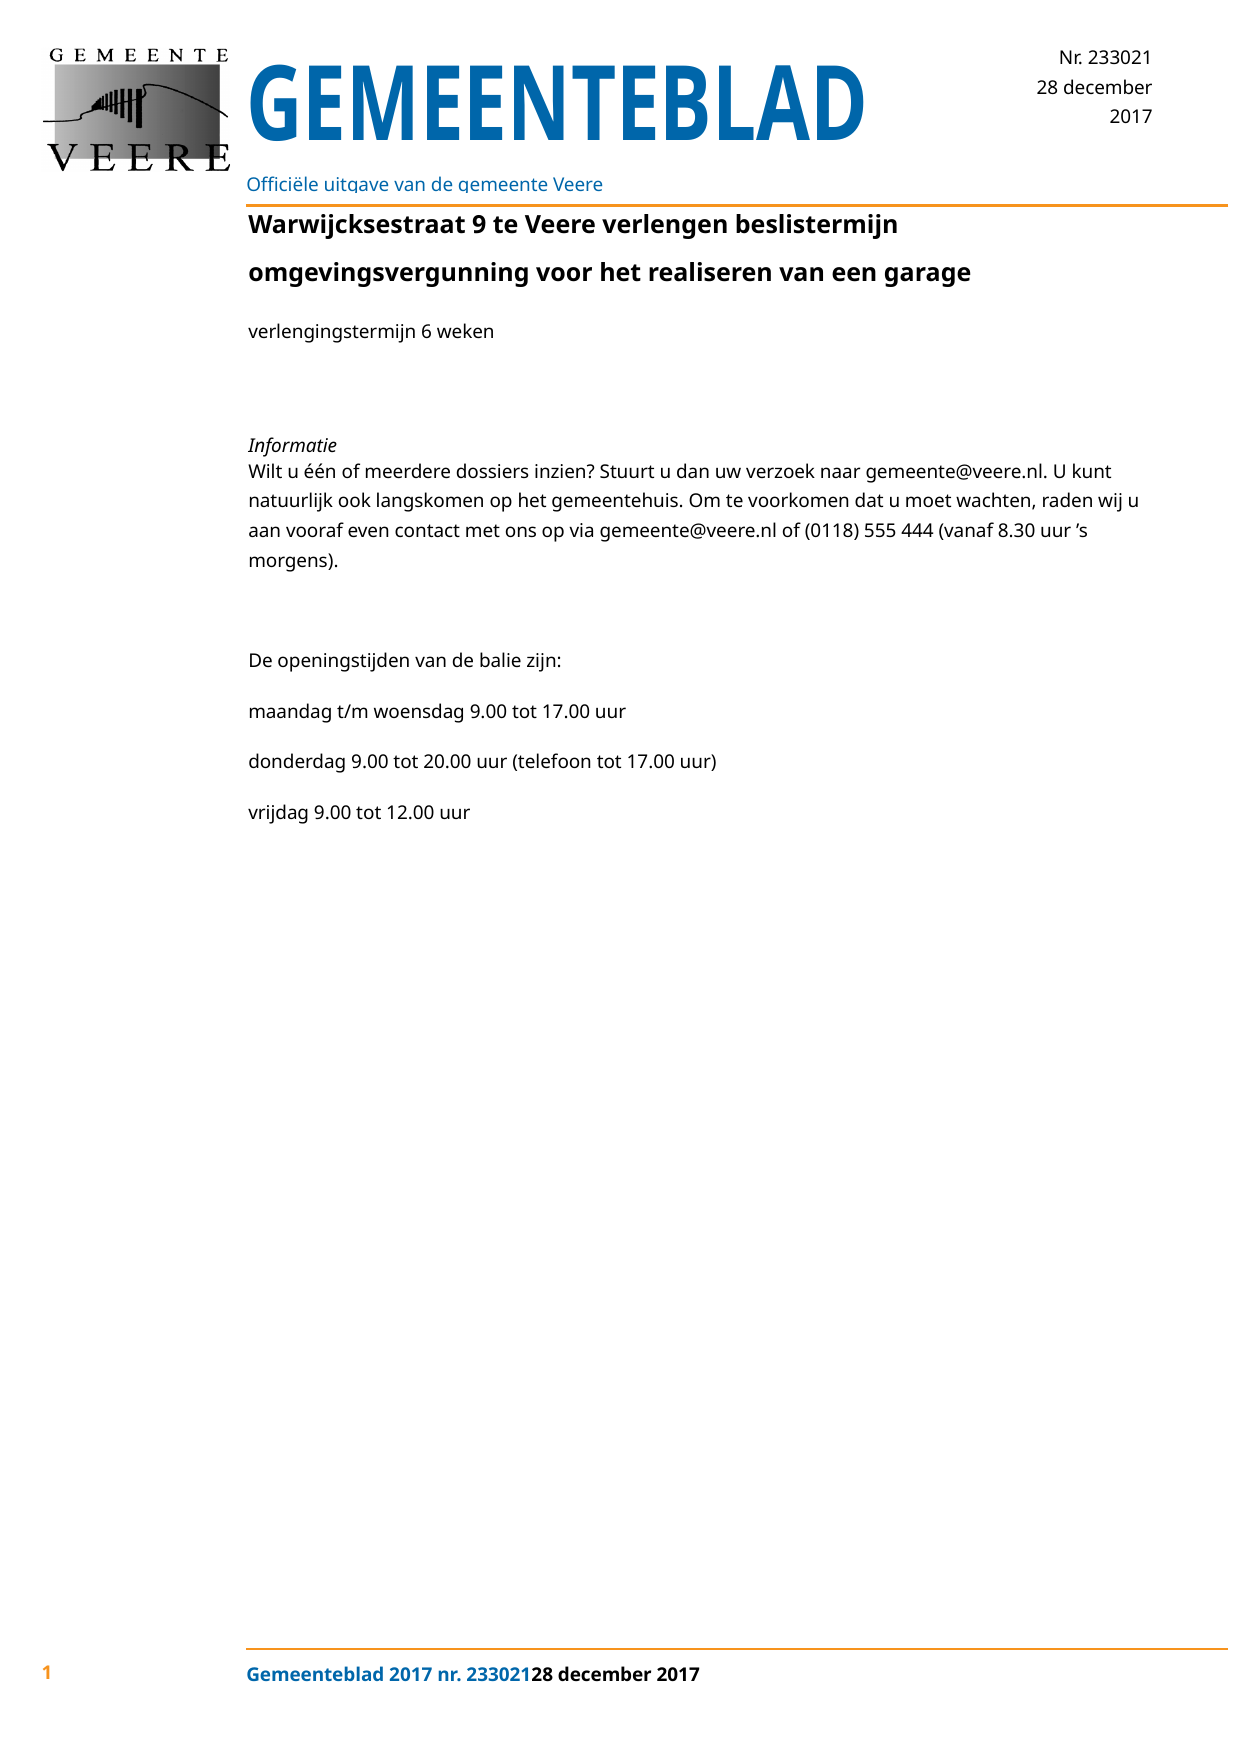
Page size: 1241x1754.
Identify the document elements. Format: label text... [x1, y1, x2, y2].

text Warwijcksestraat 9 te Veere verlengen beslistermijn omgevingsvergunning voor het realiseren van een garage [248, 207, 1152, 288]
text verlengingstermijn 6 weken [248, 318, 1152, 344]
text maandag t/m woensdag 9.00 tot 17.00 uur [248, 698, 1152, 724]
text Informatie [248, 432, 1152, 458]
text Wilt u één of meerdere dossiers inzien? Stuurt u dan uw verzoek naar gemeente@veere.nl. U kunt natuurlijk ook langskomen op het gemeentehuis. Om te voorkomen dat u moet wachten, raden wij u aan vooraf even contact met ons op via gemeente@veere.nl of (0118) 555 444 (vanaf 8.30 uur ’s morgens). [248, 458, 1152, 572]
picture [41, 47, 231, 172]
text vrijdag 9.00 tot 12.00 uur [248, 799, 1152, 824]
text donderdag 9.00 tot 20.00 uur (telefoon tot 17.00 uur) [248, 748, 1152, 774]
text De openingstijden van de balie zijn: [248, 648, 1152, 673]
